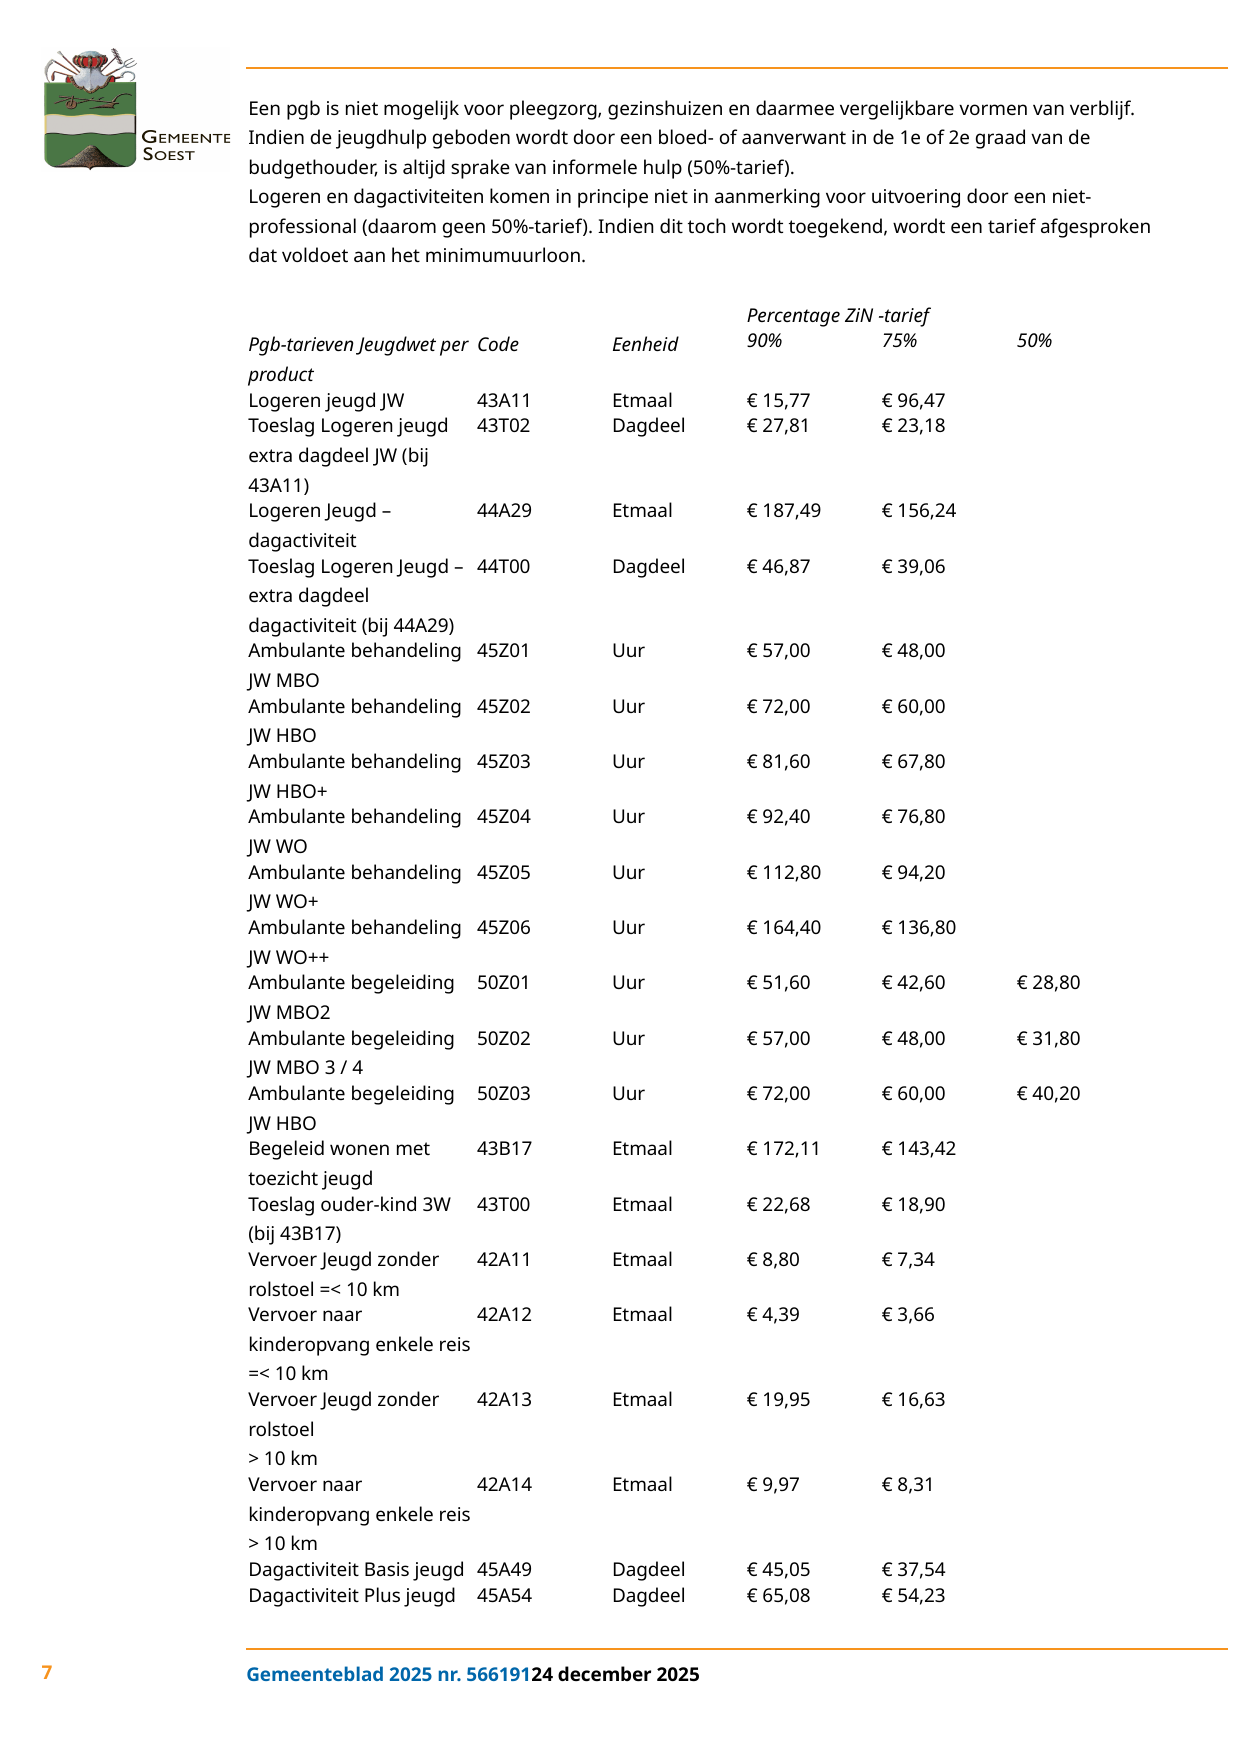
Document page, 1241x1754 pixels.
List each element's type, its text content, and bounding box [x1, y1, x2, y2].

table_cell Uur [612, 748, 747, 804]
table_cell € 67,80 [882, 748, 1017, 804]
table_cell Uur [612, 638, 747, 693]
table_cell € 9,97 [747, 1471, 882, 1556]
table_cell Dagdeel [612, 553, 747, 638]
table_cell € 81,60 [747, 748, 882, 804]
table_cell € 187,49 [747, 498, 882, 553]
table_cell € 172,11 [747, 1136, 882, 1191]
table_cell € 76,80 [882, 804, 1017, 859]
table_cell 90% [747, 328, 882, 387]
table_cell € 22,68 [747, 1191, 882, 1246]
table_cell Ambulante begeleiding JW MBO 3 / 4 [248, 1025, 477, 1080]
table_cell € 8,80 [747, 1246, 882, 1301]
table_cell [1017, 1556, 1152, 1582]
table_cell Etmaal [612, 1246, 747, 1301]
table_cell [1017, 498, 1152, 553]
table_cell € 19,95 [747, 1386, 882, 1471]
table_cell [1017, 413, 1152, 497]
table_cell [1017, 748, 1152, 804]
table_cell Uur [612, 1025, 747, 1080]
table_cell € 37,54 [882, 1556, 1017, 1582]
table_cell Ambulante behandeling JW HBO [248, 693, 477, 748]
table_cell Uur [612, 804, 747, 859]
table_cell € 48,00 [882, 638, 1017, 693]
table_cell Etmaal [612, 1471, 747, 1556]
table_cell Vervoer Jeugd zonder rolstoel > 10 km [248, 1386, 477, 1471]
table_cell [1017, 638, 1152, 693]
table_cell € 136,80 [882, 914, 1017, 969]
table_cell 45Z02 [477, 693, 612, 748]
table_cell [1017, 1191, 1152, 1246]
table_cell Begeleid wonen met toezicht jeugd [248, 1136, 477, 1191]
table_cell € 31,80 [1017, 1025, 1152, 1080]
table_cell 50% [1017, 328, 1152, 387]
table_cell Etmaal [612, 387, 747, 413]
table_cell 45Z06 [477, 914, 612, 969]
table_cell Vervoer naar kinderopvang enkele reis > 10 km [248, 1471, 477, 1556]
table_cell Ambulante behandeling JW WO [248, 804, 477, 859]
table_cell 43A11 [477, 387, 612, 413]
picture [41, 47, 231, 172]
table_cell € 65,08 [747, 1582, 882, 1608]
table_cell € 27,81 [747, 413, 882, 497]
table_cell Etmaal [612, 1191, 747, 1246]
table_cell Vervoer naar kinderopvang enkele reis =< 10 km [248, 1301, 477, 1386]
table_cell [1017, 1301, 1152, 1386]
table_cell € 54,23 [882, 1582, 1017, 1608]
table_cell 45Z01 [477, 638, 612, 693]
table_cell 43T00 [477, 1191, 612, 1246]
table_header Pgb-tarieven Jeugdwet per product [248, 302, 477, 387]
table_cell Ambulante behandeling JW WO+ [248, 859, 477, 914]
table_cell Ambulante begeleiding JW MBO2 [248, 970, 477, 1025]
table_cell € 7,34 [882, 1246, 1017, 1301]
table_cell € 60,00 [882, 1080, 1017, 1136]
table_cell Uur [612, 693, 747, 748]
table_cell Dagactiviteit Plus jeugd [248, 1582, 477, 1608]
table_cell Uur [612, 914, 747, 969]
table_cell [1017, 804, 1152, 859]
table_cell € 92,40 [747, 804, 882, 859]
table_cell Ambulante behandeling JW WO++ [248, 914, 477, 969]
table_cell € 28,80 [1017, 970, 1152, 1025]
table_cell 45Z05 [477, 859, 612, 914]
table_cell € 112,80 [747, 859, 882, 914]
table_cell € 4,39 [747, 1301, 882, 1386]
table_cell € 16,63 [882, 1386, 1017, 1471]
table_cell Etmaal [612, 498, 747, 553]
table_cell Dagactiviteit Basis jeugd [248, 1556, 477, 1582]
table_cell 42A13 [477, 1386, 612, 1471]
table_cell 50Z01 [477, 970, 612, 1025]
table_header Code [477, 302, 612, 387]
table_cell 44A29 [477, 498, 612, 553]
table_cell € 48,00 [882, 1025, 1017, 1080]
table_header Percentage ZiN -tarief [747, 302, 1152, 328]
table_cell € 45,05 [747, 1556, 882, 1582]
table_cell € 57,00 [747, 1025, 882, 1080]
table_cell 43T02 [477, 413, 612, 497]
table_header Eenheid [612, 302, 747, 387]
table_cell € 46,87 [747, 553, 882, 638]
table_cell Etmaal [612, 1136, 747, 1191]
text Een pgb is niet mogelijk voor pleegzorg, gezinshuizen en daarmee vergelijkbare vormen van verblijf. [248, 95, 1152, 121]
table_cell € 3,66 [882, 1301, 1017, 1386]
table_cell Ambulante behandeling JW MBO [248, 638, 477, 693]
table_cell € 94,20 [882, 859, 1017, 914]
table_cell € 156,24 [882, 498, 1017, 553]
table_cell Etmaal [612, 1301, 747, 1386]
table_cell [1017, 1471, 1152, 1556]
table_cell € 60,00 [882, 693, 1017, 748]
table_cell Toeslag Logeren Jeugd – extra dagdeel dagactiviteit (bij 44A29) [248, 553, 477, 638]
table_cell 75% [882, 328, 1017, 387]
table_cell 42A14 [477, 1471, 612, 1556]
table_cell 45Z04 [477, 804, 612, 859]
table_cell € 42,60 [882, 970, 1017, 1025]
table_cell [1017, 1136, 1152, 1191]
table_cell Etmaal [612, 1386, 747, 1471]
table_cell [1017, 693, 1152, 748]
table_cell Toeslag Logeren jeugd extra dagdeel JW (bij 43A11) [248, 413, 477, 497]
table_cell € 164,40 [747, 914, 882, 969]
table_cell € 8,31 [882, 1471, 1017, 1556]
table_cell Dagdeel [612, 1556, 747, 1582]
table_cell Dagdeel [612, 1582, 747, 1608]
table_cell Vervoer Jeugd zonder rolstoel =< 10 km [248, 1246, 477, 1301]
table_cell € 143,42 [882, 1136, 1017, 1191]
table_cell [1017, 914, 1152, 969]
table_cell € 57,00 [747, 638, 882, 693]
table_cell 50Z03 [477, 1080, 612, 1136]
table_cell [1017, 859, 1152, 914]
table_cell Logeren Jeugd – dagactiviteit [248, 498, 477, 553]
table_cell € 72,00 [747, 1080, 882, 1136]
table_cell [1017, 1246, 1152, 1301]
table_cell € 39,06 [882, 553, 1017, 638]
table_cell € 18,90 [882, 1191, 1017, 1246]
table_cell € 23,18 [882, 413, 1017, 497]
table_cell € 51,60 [747, 970, 882, 1025]
table_cell 45A49 [477, 1556, 612, 1582]
table_cell € 40,20 [1017, 1080, 1152, 1136]
text Logeren en dagactiviteiten komen in principe niet in aanmerking voor uitvoering door een niet-professional (daarom geen 50%-tarief). Indien dit toch wordt toegekend, wordt een tarief afgesproken dat voldoet aan het minimumuurloon. [248, 183, 1152, 268]
table_cell [1017, 387, 1152, 413]
table_cell Logeren jeugd JW [248, 387, 477, 413]
table_cell 42A11 [477, 1246, 612, 1301]
table_cell 45A54 [477, 1582, 612, 1608]
table_cell Uur [612, 859, 747, 914]
table_cell 43B17 [477, 1136, 612, 1191]
table_cell Ambulante begeleiding JW HBO [248, 1080, 477, 1136]
table_cell [1017, 1582, 1152, 1608]
table_cell 45Z03 [477, 748, 612, 804]
table_cell Toeslag ouder-kind 3W (bij 43B17) [248, 1191, 477, 1246]
table_cell Ambulante behandeling JW HBO+ [248, 748, 477, 804]
table_cell 42A12 [477, 1301, 612, 1386]
table_cell € 15,77 [747, 387, 882, 413]
table_cell Uur [612, 970, 747, 1025]
table_cell € 96,47 [882, 387, 1017, 413]
table_cell Dagdeel [612, 413, 747, 497]
table_cell Uur [612, 1080, 747, 1136]
table_cell 44T00 [477, 553, 612, 638]
table_cell 50Z02 [477, 1025, 612, 1080]
table_cell [1017, 553, 1152, 638]
text Indien de jeugdhulp geboden wordt door een bloed- of aanverwant in de 1e of 2e graad van de budgethouder, is altijd sprake van informele hulp (50%-tarief). [248, 124, 1152, 180]
table_cell [1017, 1386, 1152, 1471]
table_cell € 72,00 [747, 693, 882, 748]
